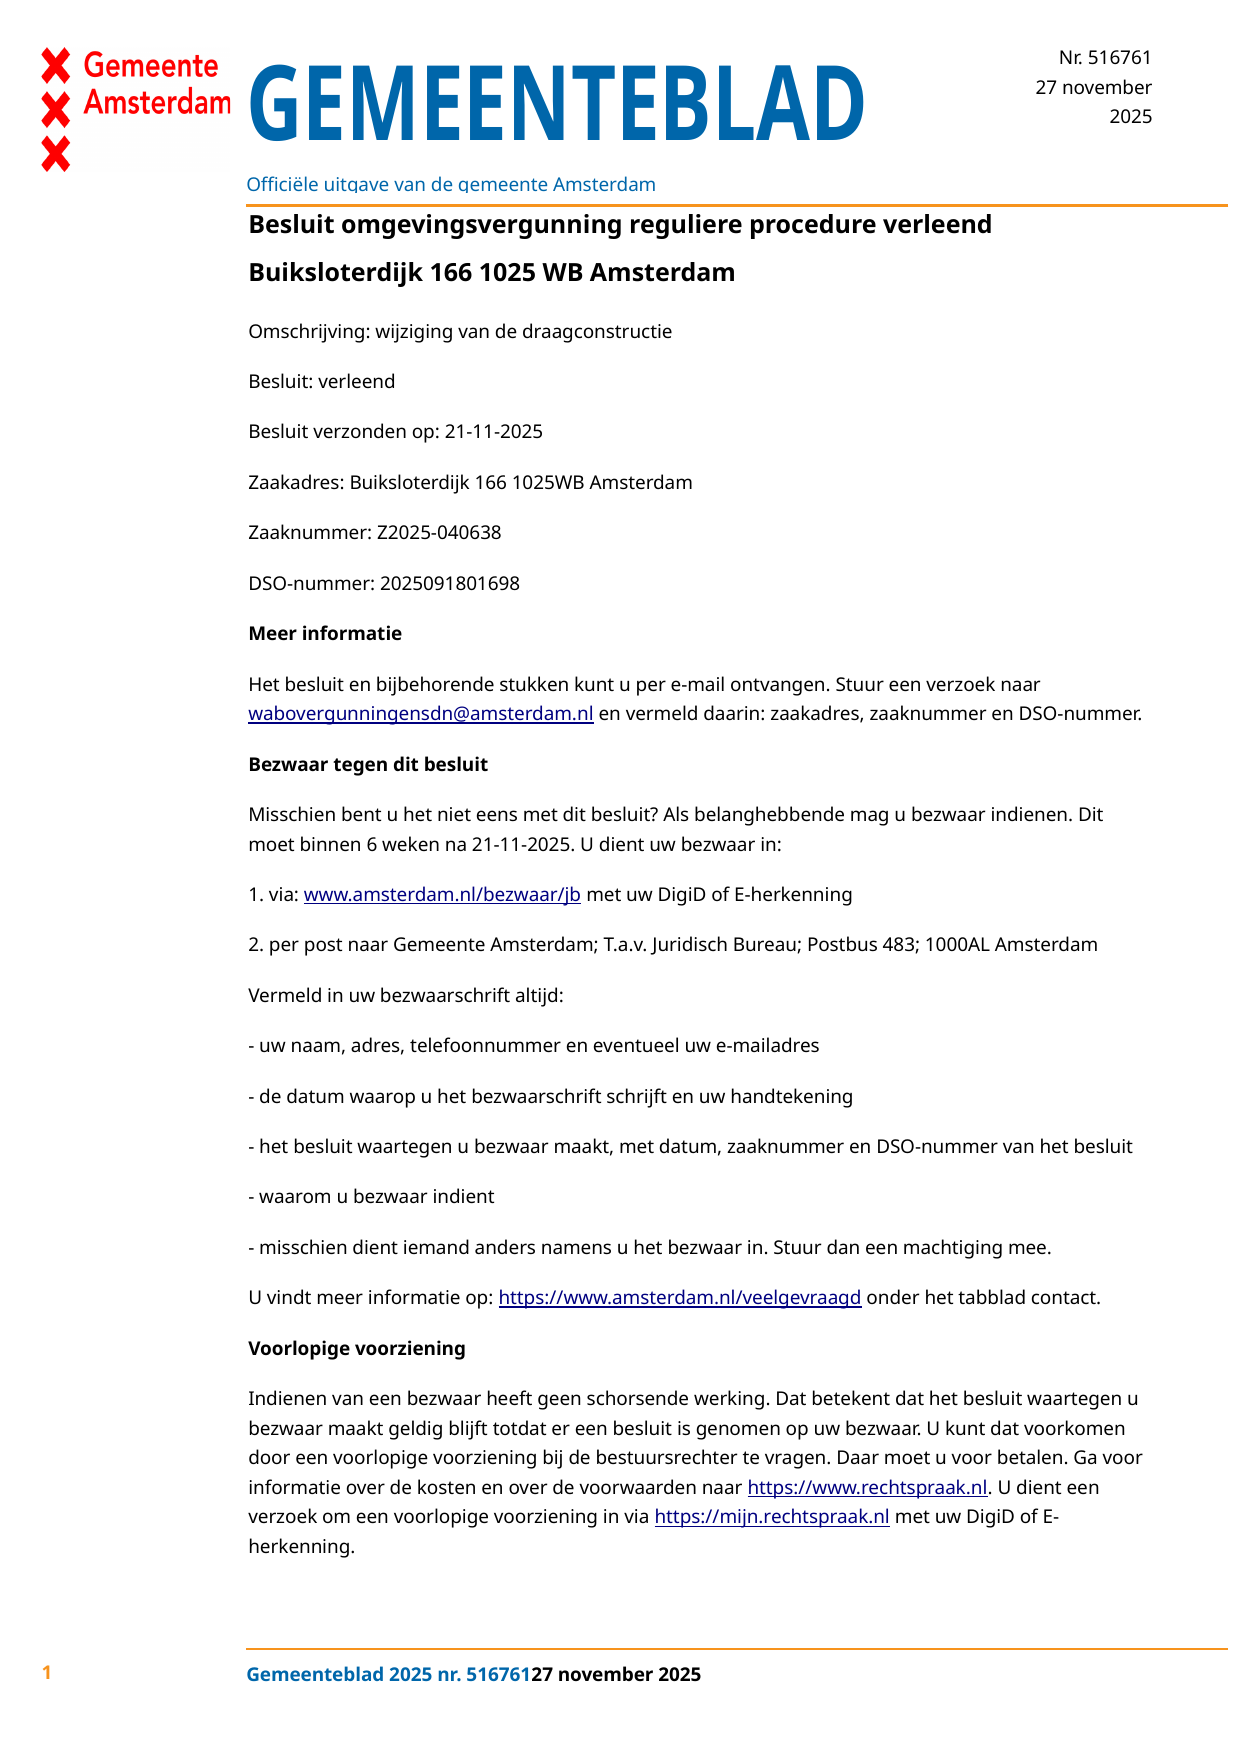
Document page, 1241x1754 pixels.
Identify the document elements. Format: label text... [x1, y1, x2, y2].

text U vindt meer informatie op: https://www.amsterdam.nl/veelgevraagd onder het tabblad contact. [248, 1284, 1152, 1310]
text - de datum waarop u het bezwaarschrift schrijft en uw handtekening [248, 1083, 1152, 1109]
text Zaakadres: Buiksloterdijk 166 1025WB Amsterdam [248, 469, 1152, 495]
text - uw naam, adres, telefoonnummer en eventueel uw e-mailadres [248, 1032, 1152, 1058]
text Besluit omgevingsvergunning reguliere procedure verleend Buiksloterdijk 166 1025 WB Amsterdam [248, 207, 1152, 288]
text - misschien dient iemand anders namens u het bezwaar in. Stuur dan een machtiging mee. [248, 1234, 1152, 1260]
text Misschien bent u het niet eens met dit besluit? Als belanghebbende mag u bezwaar indienen. Dit moet binnen 6 weken na 21-11-2025. U dient uw bezwaar in: [248, 801, 1152, 857]
text Besluit verzonden op: 21-11-2025 [248, 419, 1152, 444]
text Bezwaar tegen dit besluit [248, 751, 1152, 777]
text Omschrijving: wijziging van de draagconstructie [248, 318, 1152, 344]
text Indienen van een bezwaar heeft geen schorsende werking. Dat betekent dat het besluit waartegen u bezwaar maakt geldig blijft totdat er een besluit is genomen op uw bezwaar. U kunt dat voorkomen door een voorlopige voorziening bij de bestuursrechter te vragen. Daar moet u voor betalen. Ga voor informatie over de kosten en over de voorwaarden naar https://www.rechtspraak.nl. U dient een verzoek om een voorlopige voorziening in via https://mijn.rechtspraak.nl met uw DigiD of E-herkenning. [248, 1385, 1152, 1559]
text 2. per post naar Gemeente Amsterdam; T.a.v. Juridisch Bureau; Postbus 483; 1000AL Amsterdam [248, 932, 1152, 957]
text - waarom u bezwaar indient [248, 1184, 1152, 1209]
text Besluit: verleend [248, 368, 1152, 394]
text 1. via: www.amsterdam.nl/bezwaar/jb met uw DigiD of E-herkenning [248, 881, 1152, 907]
text Het besluit en bijbehorende stukken kunt u per e-mail ontvangen. Stuur een verzoek naar wabovergunningensdn@amsterdam.nl en vermeld daarin: zaakadres, zaaknummer en DSO-nummer. [248, 671, 1152, 726]
text Voorlopige voorziening [248, 1335, 1152, 1361]
text Meer informatie [248, 620, 1152, 646]
picture [41, 47, 231, 172]
text - het besluit waartegen u bezwaar maakt, met datum, zaaknummer en DSO-nummer van het besluit [248, 1133, 1152, 1159]
text DSO-nummer: 2025091801698 [248, 570, 1152, 596]
text Vermeld in uw bezwaarschrift altijd: [248, 982, 1152, 1008]
text Zaaknummer: Z2025-040638 [248, 519, 1152, 545]
